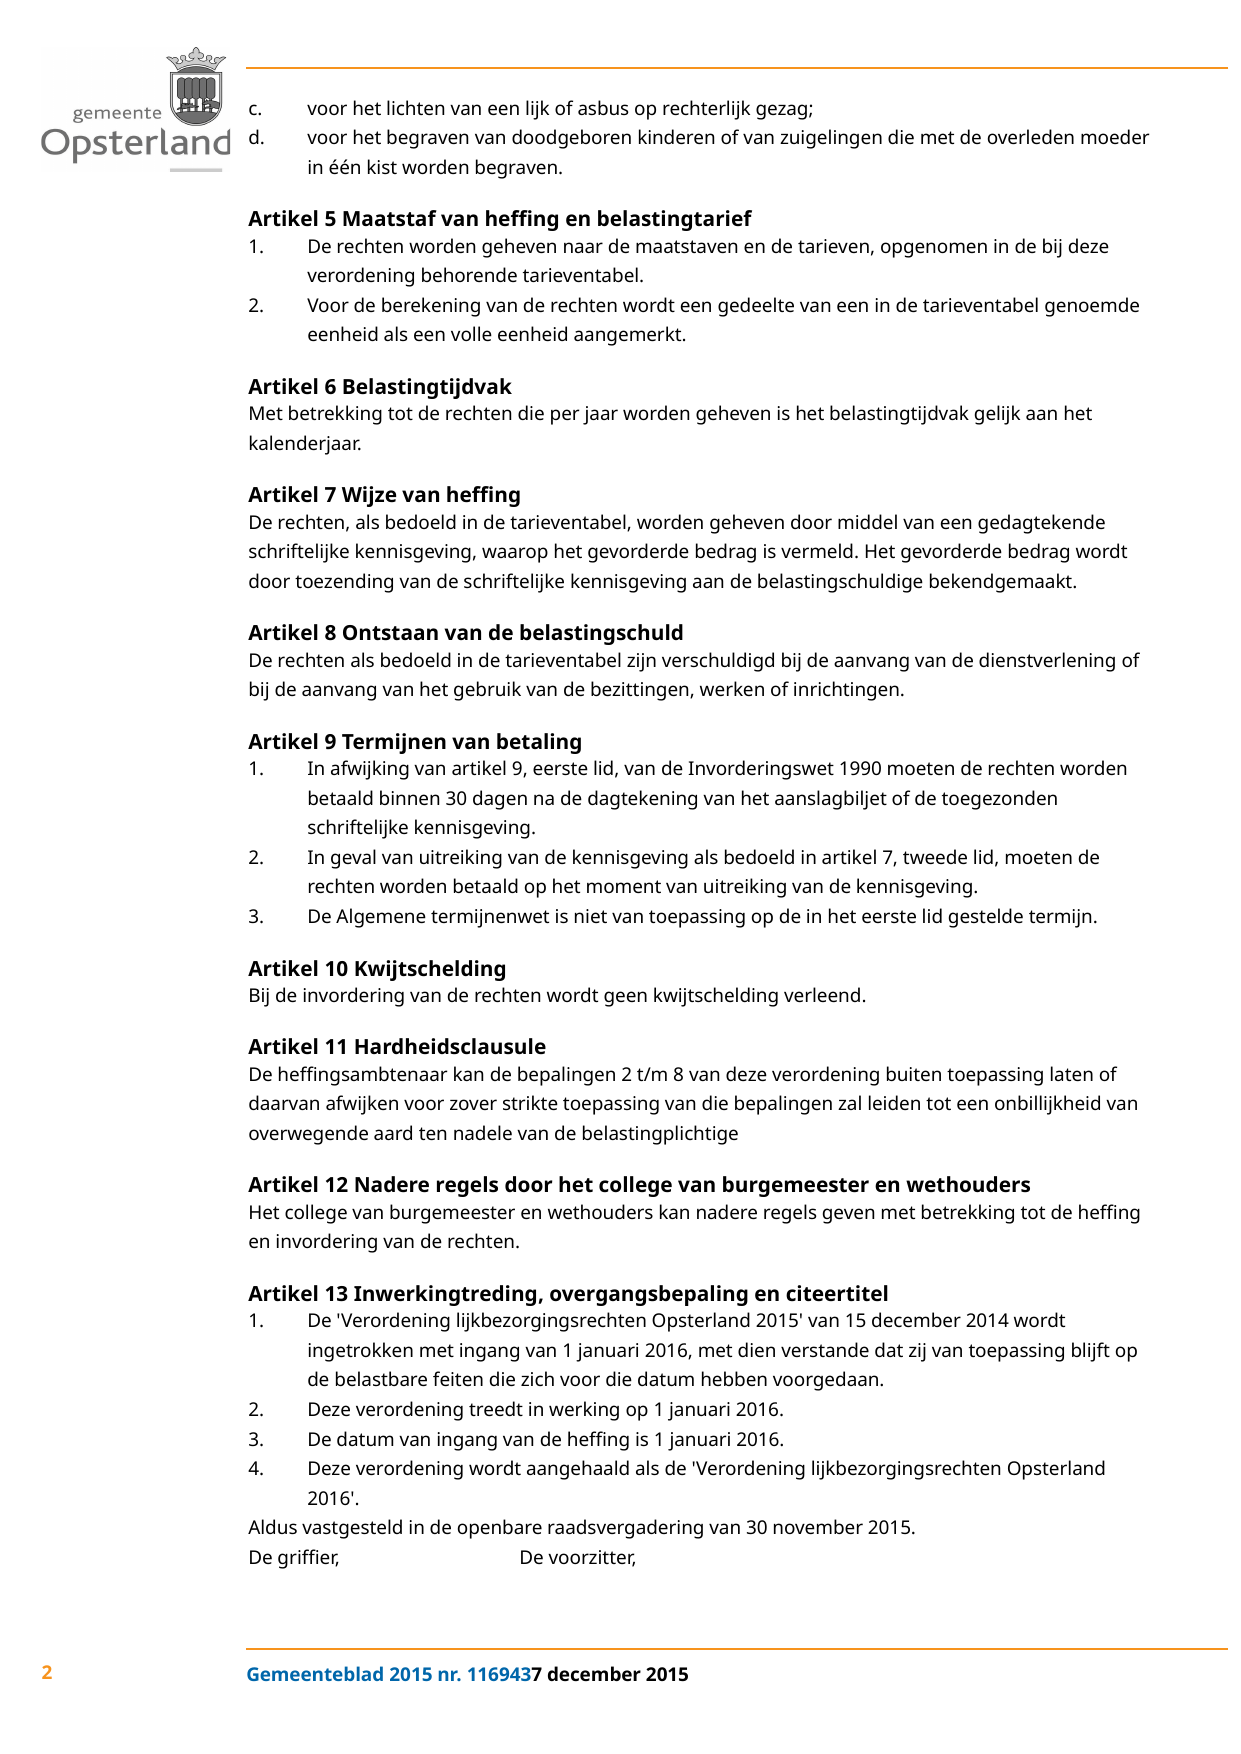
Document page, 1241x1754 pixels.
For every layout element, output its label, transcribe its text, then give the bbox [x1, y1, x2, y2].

text Artikel 12 Nadere regels door het college van burgemeester en wethouders [248, 1171, 1152, 1199]
text De rechten, als bedoeld in de tarieventabel, worden geheven door middel van een gedagtekende schriftelijke kennisgeving, waarop het gevorderde bedrag is vermeld. Het gevorderde bedrag wordt door toezending van de schriftelijke kennisgeving aan de belastingschuldige bekendgemaakt. [248, 509, 1152, 594]
list De rechten worden geheven naar de maatstaven en de tarieven, opgenomen in de bij deze verordening behorende tarieventabel. [248, 233, 1152, 288]
text Aldus vastgesteld in de openbare raadsvergadering van 30 november 2015. [248, 1514, 1152, 1540]
text Artikel 10 Kwijtschelding [248, 954, 1152, 982]
text Met betrekking tot de rechten die per jaar worden geheven is het belastingtijdvak gelijk aan het kalenderjaar. [248, 400, 1152, 456]
text Artikel 6 Belastingtijdvak [248, 372, 1152, 400]
list Deze verordening wordt aangehaald als de 'Verordening lijkbezorgingsrechten Opsterland 2016'. [248, 1455, 1152, 1511]
table_header De griffier, [248, 1544, 519, 1570]
text Artikel 5 Maatstaf van heffing en belastingtarief [248, 204, 1152, 233]
list In geval van uitreiking van de kennisgeving als bedoeld in artikel 7, tweede lid, moeten de rechten worden betaald op het moment van uitreiking van de kennisgeving. [248, 844, 1152, 899]
list De Algemene termijnenwet is niet van toepassing op de in het eerste lid gestelde termijn. [248, 903, 1152, 929]
table_cell [248, 1570, 1152, 1596]
text Bij de invordering van de rechten wordt geen kwijtschelding verleend. [248, 982, 1152, 1008]
list In afwijking van artikel 9, eerste lid, van de Invorderingswet 1990 moeten de rechten worden betaald binnen 30 dagen na de dagtekening van het aanslagbiljet of de toegezonden schriftelijke kennisgeving. [248, 755, 1152, 840]
list Deze verordening treedt in werking op 1 januari 2016. [248, 1396, 1152, 1422]
list voor het lichten van een lijk of asbus op rechterlijk gezag; [248, 95, 1152, 121]
text Artikel 8 Ontstaan van de belastingschuld [248, 618, 1152, 647]
text Artikel 11 Hardheidsclausule [248, 1032, 1152, 1061]
list De datum van ingang van de heffing is 1 januari 2016. [248, 1426, 1152, 1451]
text Het college van burgemeester en wethouders kan nadere regels geven met betrekking tot de heffing en invordering van de rechten. [248, 1199, 1152, 1254]
picture [41, 47, 231, 172]
list De 'Verordening lijkbezorgingsrechten Opsterland 2015' van 15 december 2014 wordt ingetrokken met ingang van 1 januari 2016, met dien verstande dat zij van toepassing blijft op de belastbare feiten die zich voor die datum hebben voorgedaan. [248, 1307, 1152, 1392]
list Voor de berekening van de rechten wordt een gedeelte van een in de tarieventabel genoemde eenheid als een volle eenheid aangemerkt. [248, 292, 1152, 347]
text De heffingsambtenaar kan de bepalingen 2 t/m 8 van deze verordening buiten toepassing laten of daarvan afwijken voor zover strikte toepassing van die bepalingen zal leiden tot een onbillijkheid van overwegende aard ten nadele van de belastingplichtige [248, 1061, 1152, 1146]
text Artikel 13 Inwerkingtreding, overgangsbepaling en citeertitel [248, 1279, 1152, 1307]
text Artikel 9 Termijnen van betaling [248, 727, 1152, 755]
table_header De voorzitter, [519, 1544, 1152, 1570]
text De rechten als bedoeld in de tarieventabel zijn verschuldigd bij de aanvang van de dienstverlening of bij de aanvang van het gebruik van de bezittingen, werken of inrichtingen. [248, 647, 1152, 702]
list voor het begraven van doodgeboren kinderen of van zuigelingen die met de overleden moeder in één kist worden begraven. [248, 124, 1152, 180]
text Artikel 7 Wijze van heffing [248, 480, 1152, 509]
